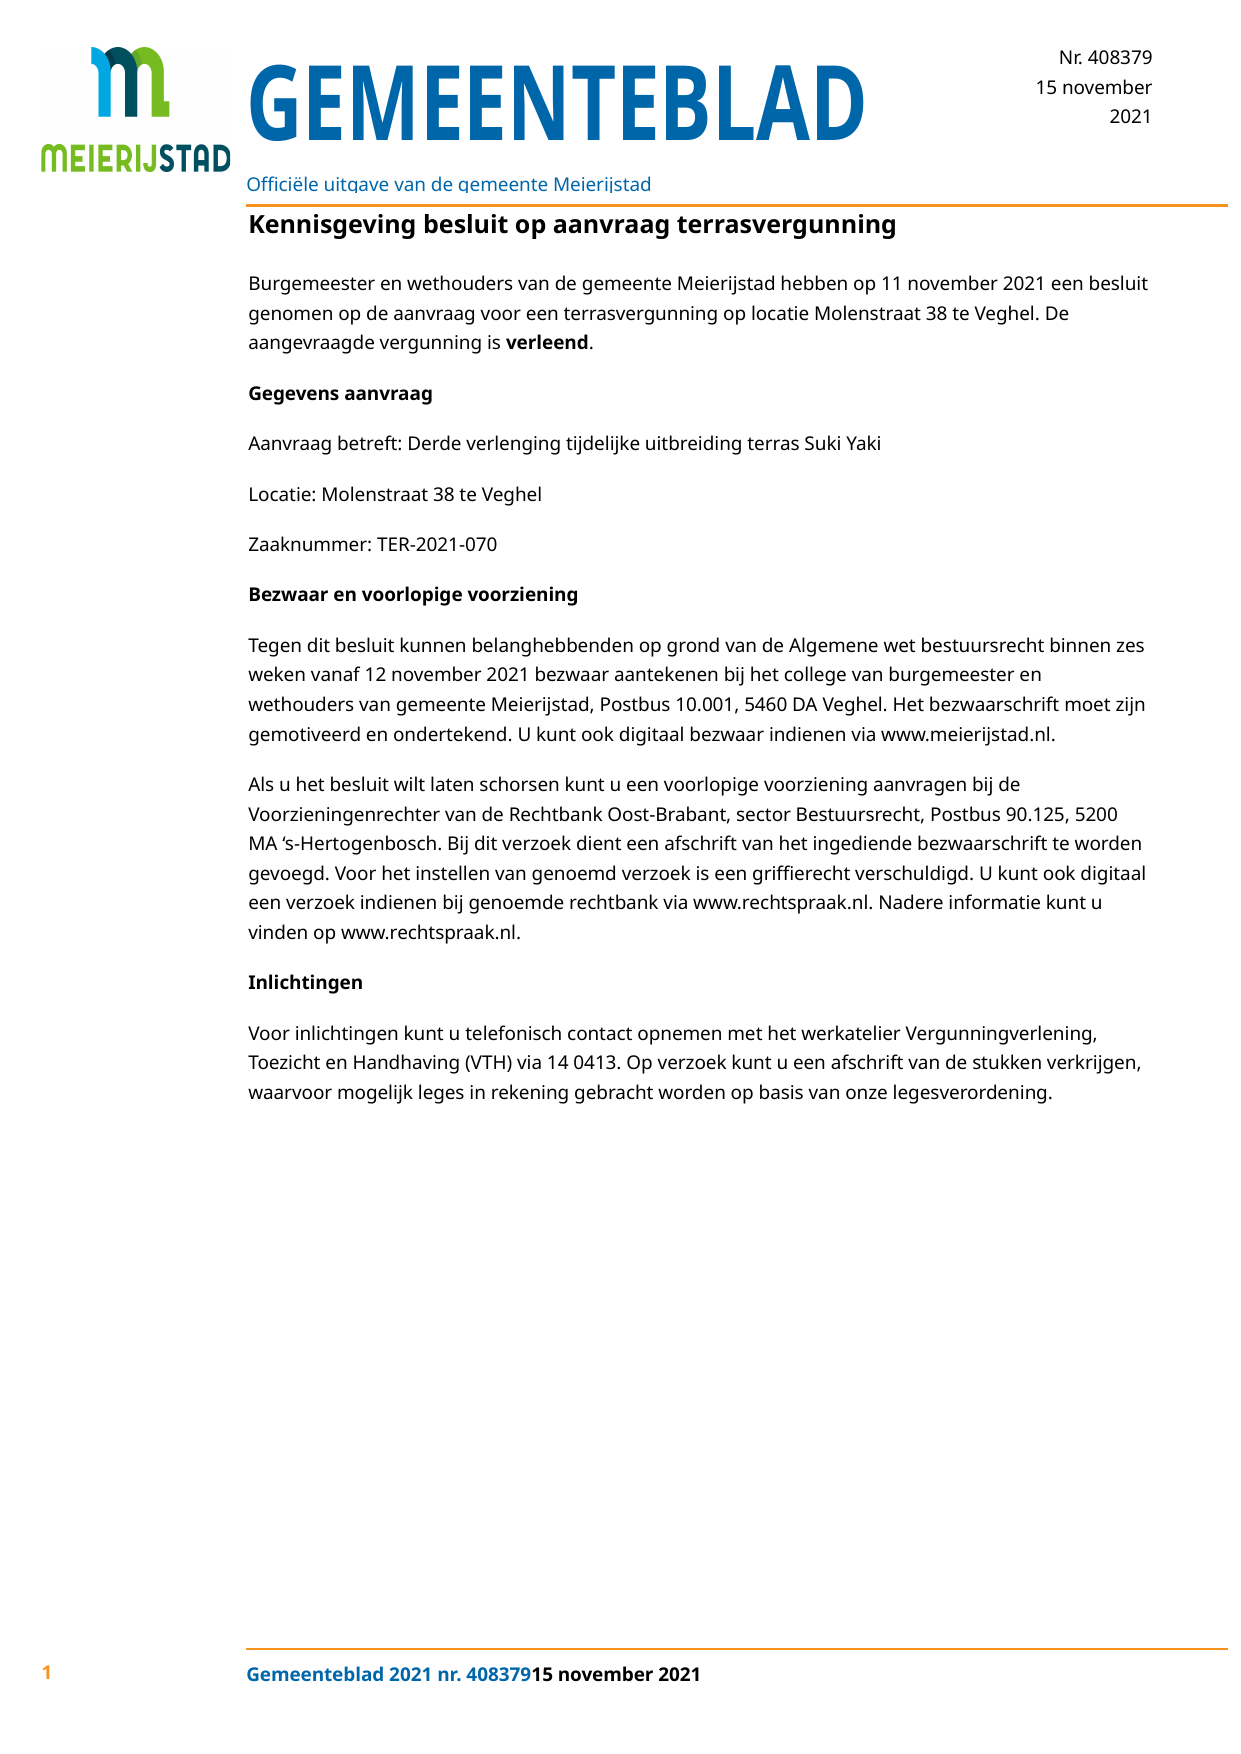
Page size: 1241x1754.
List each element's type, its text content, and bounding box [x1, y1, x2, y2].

text Tegen dit besluit kunnen belanghebbenden op grond van de Algemene wet bestuursrecht binnen zes weken vanaf 12 november 2021 bezwaar aantekenen bij het college van burgemeester en wethouders van gemeente Meierijstad, Postbus 10.001, 5460 DA Veghel. Het bezwaarschrift moet zijn gemotiveerd en ondertekend. U kunt ook digitaal bezwaar indienen via www.meierijstad.nl. [248, 632, 1152, 746]
text Burgemeester en wethouders van de gemeente Meierijstad hebben op 11 november 2021 een besluit genomen op de aanvraag voor een terrasvergunning op locatie Molenstraat 38 te Veghel. De aangevraagde vergunning is verleend. [248, 270, 1152, 355]
text Inlichtingen [248, 969, 1152, 995]
picture [41, 47, 231, 172]
text Bezwaar en voorlopige voorziening [248, 582, 1152, 607]
text Kennisgeving besluit op aanvraag terrasvergunning [248, 207, 1152, 241]
text Als u het besluit wilt laten schorsen kunt u een voorlopige voorziening aanvragen bij de Voorzieningenrechter van de Rechtbank Oost-Brabant, sector Bestuursrecht, Postbus 90.125, 5200 MA ‘s-Hertogenbosch. Bij dit verzoek dient een afschrift van het ingediende bezwaarschrift te worden gevoegd. Voor het instellen van genoemd verzoek is een griffierecht verschuldigd. U kunt ook digitaal een verzoek indienen bij genoemde rechtbank via www.rechtspraak.nl. Nadere informatie kunt u vinden op www.rechtspraak.nl. [248, 771, 1152, 945]
text Gegevens aanvraag [248, 380, 1152, 406]
text Zaaknummer: TER-2021-070 [248, 531, 1152, 557]
text Locatie: Molenstraat 38 te Veghel [248, 481, 1152, 506]
text Voor inlichtingen kunt u telefonisch contact opnemen met het werkatelier Vergunningverlening, Toezicht en Handhaving (VTH) via 14 0413. Op verzoek kunt u een afschrift van de stukken verkrijgen, waarvoor mogelijk leges in rekening gebracht worden op basis van onze legesverordening. [248, 1020, 1152, 1105]
text Aanvraag betreft: Derde verlenging tijdelijke uitbreiding terras Suki Yaki [248, 430, 1152, 456]
